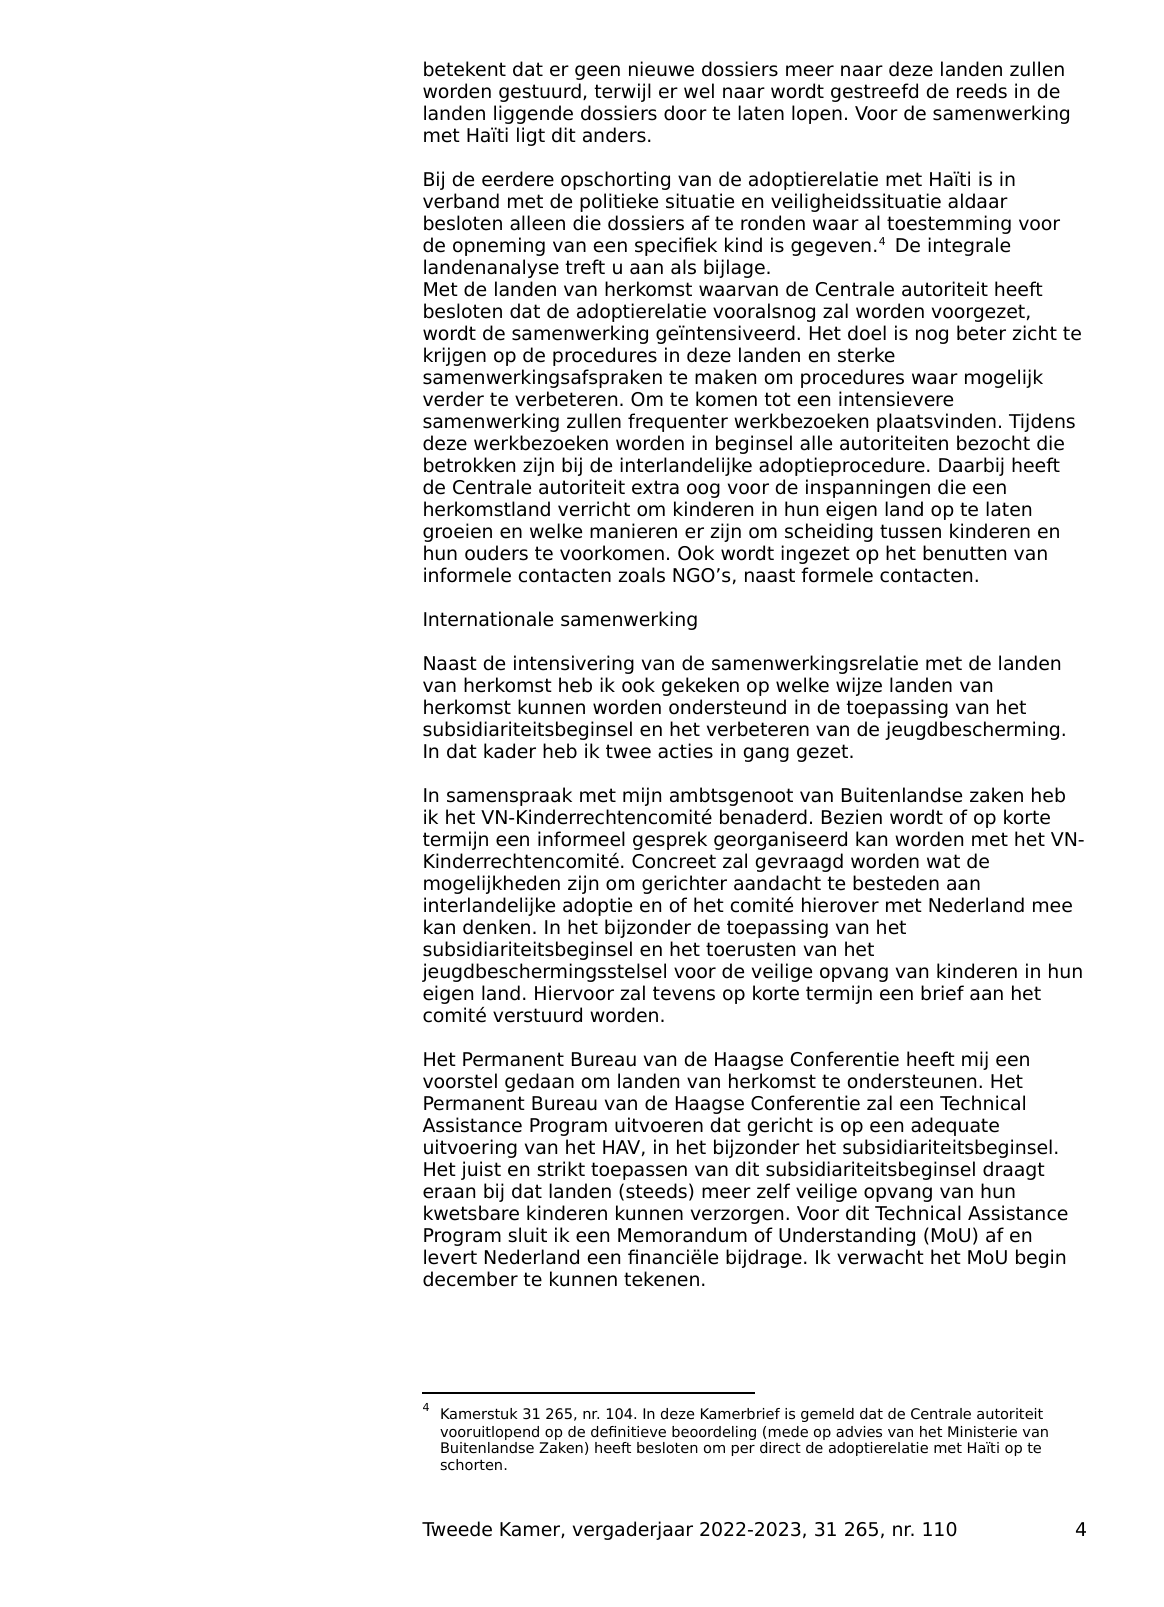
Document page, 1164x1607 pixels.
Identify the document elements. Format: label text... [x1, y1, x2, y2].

text In samenspraak met mijn ambtsgenoot van Buitenlandse zaken heb ik het VN-Kinderrechtencomité benaderd. Bezien wordt of op korte termijn een informeel gesprek georganiseerd kan worden met het VN-Kinderrechtencomité. Concreet zal gevraagd worden wat de mogelijkheden zijn om gerichter aandacht te besteden aan interlandelijke adoptie en of het comité hierover met Nederland mee kan denken. In het bijzonder de toepassing van het subsidiariteitsbeginsel en het toerusten van het jeugdbeschermingsstelsel voor de veilige opvang van kinderen in hun eigen land. Hiervoor zal tevens op korte termijn een brief aan het comité verstuurd worden. [422, 785, 1087, 1027]
text Naast de intensivering van de samenwerkingsrelatie met de landen van herkomst heb ik ook gekeken op welke wijze landen van herkomst kunnen worden ondersteund in de toepassing van het subsidiariteitsbeginsel en het verbeteren van de jeugdbescherming. In dat kader heb ik twee acties in gang gezet. [422, 653, 1087, 763]
text Het Permanent Bureau van de Haagse Conferentie heeft mij een voorstel gedaan om landen van herkomst te ondersteunen. Het Permanent Bureau van de Haagse Conferentie zal een Technical Assistance Program uitvoeren dat gericht is op een adequate uitvoering van het HAV, in het bijzonder het subsidiariteitsbeginsel. Het juist en strikt toepassen van dit subsidiariteitsbeginsel draagt eraan bij dat landen (steeds) meer zelf veilige opvang van hun kwetsbare kinderen kunnen verzorgen. Voor dit Technical Assistance Program sluit ik een Memorandum of Understanding (MoU) af en levert Nederland een financiële bijdrage. Ik verwacht het MoU begin december te kunnen tekenen. [422, 1049, 1087, 1291]
text Kamerstuk 31 265, nr. 104. In deze Kamerbrief is gemeld dat de Centrale autoriteit vooruitlopend op de definitieve beoordeling (mede op advies van het Ministerie van Buitenlandse Zaken) heeft besloten om per direct de adoptierelatie met Haïti op te schorten. [422, 1402, 1087, 1474]
text Met de landen van herkomst waarvan de Centrale autoriteit heeft besloten dat de adoptierelatie vooralsnog zal worden voorgezet, wordt de samenwerking geïntensiveerd. Het doel is nog beter zicht te krijgen op de procedures in deze landen en sterke samenwerkingsafspraken te maken om procedures waar mogelijk verder te verbeteren. Om te komen tot een intensievere samenwerking zullen frequenter werkbezoeken plaatsvinden. Tijdens deze werkbezoeken worden in beginsel alle autoriteiten bezocht die betrokken zijn bij de interlandelijke adoptieprocedure. Daarbij heeft de Centrale autoriteit extra oog voor de inspanningen die een herkomstland verricht om kinderen in hun eigen land op te laten groeien en welke manieren er zijn om scheiding tussen kinderen en hun ouders te voorkomen. Ook wordt ingezet op het benutten van informele contacten zoals NGO’s, naast formele contacten. [422, 279, 1087, 587]
text Bij de eerdere opschorting van de adoptierelatie met Haïti is in verband met de politieke situatie en veiligheidssituatie aldaar besloten alleen die dossiers af te ronden waar al toestemming voor de opneming van een specifiek kind is gegeven. De integrale landenanalyse treft u aan als bijlage. [422, 169, 1087, 279]
subtitle Internationale samenwerking [422, 609, 1087, 631]
text betekent dat er geen nieuwe dossiers meer naar deze landen zullen worden gestuurd, terwijl er wel naar wordt gestreefd de reeds in de landen liggende dossiers door te laten lopen. Voor de samenwerking met Haïti ligt dit anders. [422, 59, 1087, 147]
